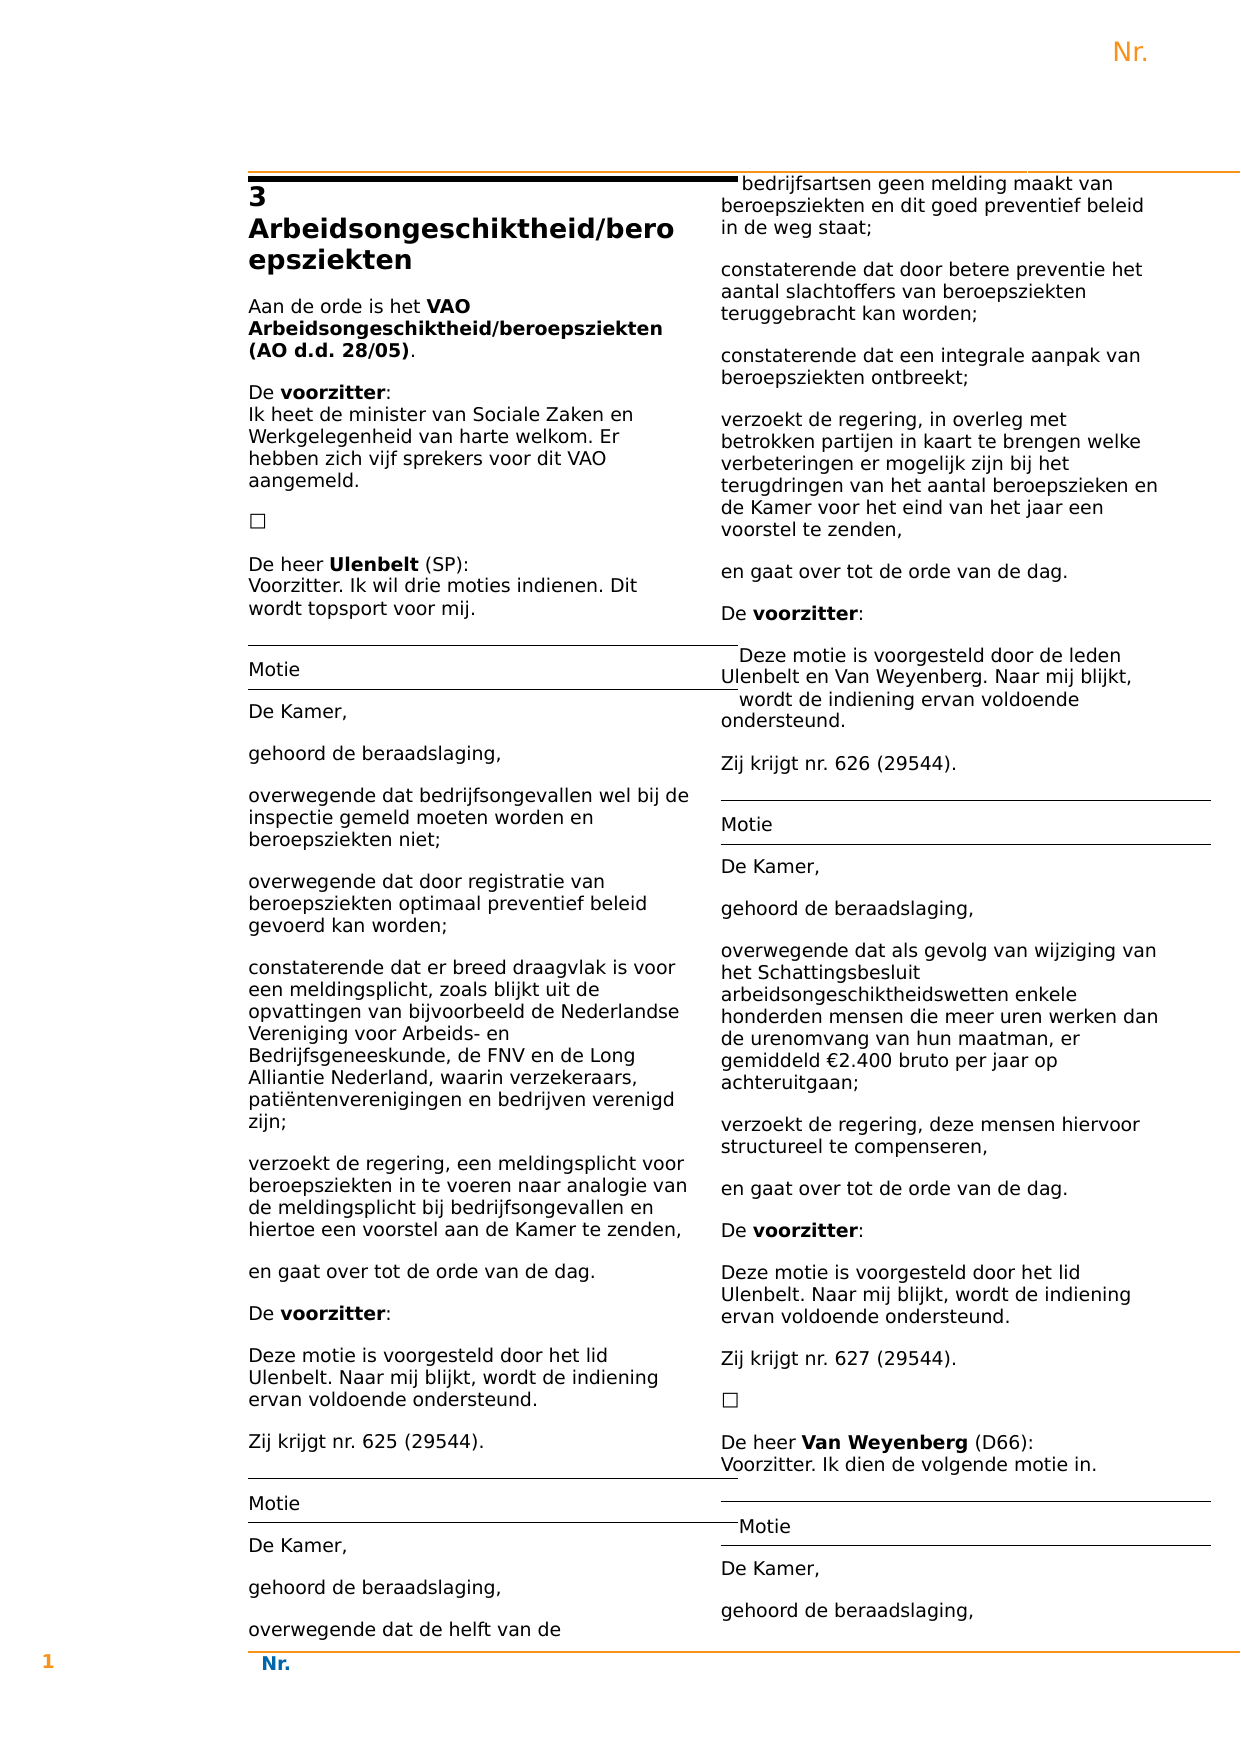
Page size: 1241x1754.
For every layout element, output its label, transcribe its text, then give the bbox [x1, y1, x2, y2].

text constaterende dat er breed draagvlak is voor een meldingsplicht, zoals blijkt uit de opvattingen van bijvoorbeeld de Nederlandse Vereniging voor Arbeids- en Bedrijfsgeneeskunde, de FNV en de Long Alliantie Nederland, waarin verzekeraars, patiëntenverenigingen en bedrijven verenigd zijn; [248, 957, 691, 1133]
text constaterende dat door betere preventie het aantal slachtoffers van beroepsziekten teruggebracht kan worden; [721, 259, 1163, 325]
text gehoord de beraadslaging, [721, 898, 1163, 920]
text Deze motie is voorgesteld door het lid Ulenbelt. Naar mij blijkt, wordt de indiening ervan voldoende ondersteund. [248, 1345, 691, 1411]
text De voorzitter: [721, 1220, 1163, 1242]
text overwegende dat door registratie van beroepsziekten optimaal preventief beleid gevoerd kan worden; [248, 871, 691, 937]
text verzoekt de regering, deze mensen hiervoor structureel te compenseren, [721, 1114, 1163, 1158]
text en gaat over tot de orde van de dag. [721, 561, 1163, 582]
text verzoekt de regering, in overleg met betrokken partijen in kaart te brengen welke verbeteringen er mogelijk zijn bij het terugdringen van het aantal beroepszieken en de Kamer voor het eind van het jaar een voorstel te zenden, [721, 409, 1163, 541]
text gehoord de beraadslaging, [248, 743, 691, 765]
text ⬜ [721, 1390, 1163, 1412]
title 3 Arbeidsongeschiktheid/beroepsziekten [248, 182, 691, 276]
text De Kamer, [248, 1534, 691, 1557]
text gehoord de beraadslaging, [721, 1600, 1163, 1622]
text Zij krijgt nr. 625 (29544). [248, 1431, 691, 1453]
text De Kamer, [721, 1558, 1163, 1580]
text Motie [248, 659, 691, 681]
text De voorzitter: [248, 1303, 691, 1325]
text De heer Van Weyenberg (D66): [721, 1432, 1163, 1454]
text Aan de orde is het VAO Arbeidsongeschiktheid/beroepsziekten (AO d.d. 28/05). [248, 296, 691, 362]
text Zij krijgt nr. 627 (29544). [721, 1348, 1163, 1370]
text overwegende dat bedrijfsongevallen wel bij de inspectie gemeld moeten worden en beroepsziekten niet; [248, 785, 691, 851]
text De heer Ulenbelt (SP): [248, 553, 691, 575]
text en gaat over tot de orde van de dag. [248, 1261, 691, 1283]
text ⬜ [248, 511, 691, 533]
text Zij krijgt nr. 626 (29544). [721, 752, 1163, 774]
text en gaat over tot de orde van de dag. [721, 1178, 1163, 1200]
text Motie [248, 1493, 691, 1514]
text Motie [721, 814, 1163, 836]
text Deze motie is voorgesteld door het lid Ulenbelt. Naar mij blijkt, wordt de indiening ervan voldoende ondersteund. [721, 1262, 1163, 1328]
text gehoord de beraadslaging, [248, 1577, 691, 1598]
text bedrijfsartsen geen melding maakt van beroepsziekten en dit goed preventief beleid in de weg staat; [721, 173, 1163, 239]
text Voorzitter. Ik dien de volgende motie in. [721, 1454, 1163, 1476]
text De Kamer, [721, 856, 1163, 878]
text Motie [721, 1516, 1163, 1538]
text Deze motie is voorgesteld door de leden Ulenbelt en Van Weyenberg. Naar mij blijkt, wordt de indiening ervan voldoende ondersteund. [721, 644, 1163, 732]
text De voorzitter: [248, 382, 691, 403]
text overwegende dat de helft van de [248, 1618, 691, 1641]
text Voorzitter. Ik wil drie moties indienen. Dit wordt topsport voor mij. [248, 575, 691, 619]
text De voorzitter: [721, 602, 1163, 624]
text De Kamer, [248, 701, 691, 723]
text constaterende dat een integrale aanpak van beroepsziekten ontbreekt; [721, 345, 1163, 389]
text Ik heet de minister van Sociale Zaken en Werkgelegenheid van harte welkom. Er hebben zich vijf sprekers voor dit VAO aangemeld. [248, 403, 691, 491]
text verzoekt de regering, een meldingsplicht voor beroepsziekten in te voeren naar analogie van de meldingsplicht bij bedrijfsongevallen en hiertoe een voorstel aan de Kamer te zenden, [248, 1153, 691, 1241]
text overwegende dat als gevolg van wijziging van het Schattingsbesluit arbeidsongeschiktheidswetten enkele honderden mensen die meer uren werken dan de urenomvang van hun maatman, er gemiddeld €2.400 bruto per jaar op achteruitgaan; [721, 940, 1163, 1094]
